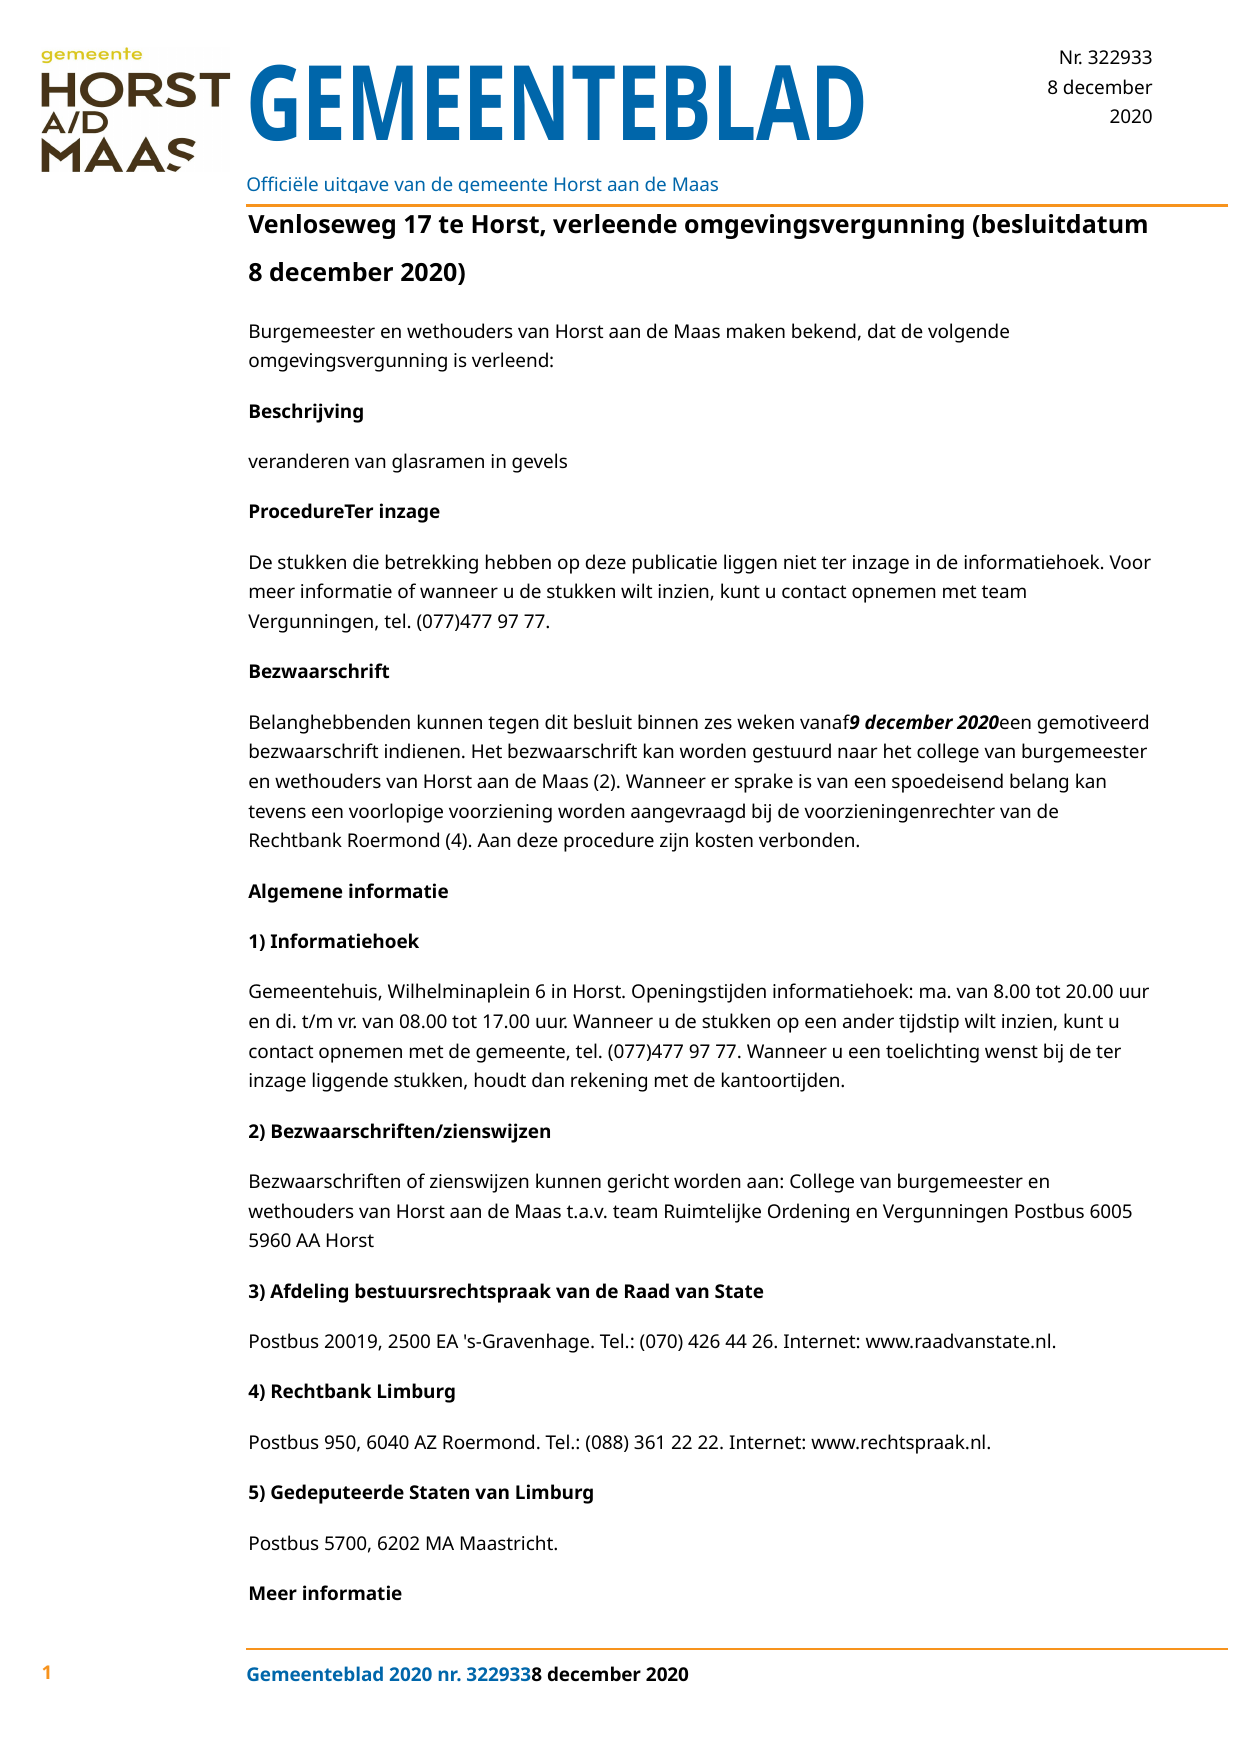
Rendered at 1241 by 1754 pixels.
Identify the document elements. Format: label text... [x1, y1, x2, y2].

text De stukken die betrekking hebben op deze publicatie liggen niet ter inzage in de informatiehoek. Voor meer informatie of wanneer u de stukken wilt inzien, kunt u contact opnemen met team Vergunningen, tel. (077)477 97 77. [248, 549, 1152, 634]
text Belanghebbenden kunnen tegen dit besluit binnen zes weken vanaf9 december 2020een gemotiveerd bezwaarschrift indienen. Het bezwaarschrift kan worden gestuurd naar het college van burgemeester en wethouders van Horst aan de Maas (2). Wanneer er sprake is van een spoedeisend belang kan tevens een voorlopige voorziening worden aangevraagd bij de voorzieningenrechter van de Rechtbank Roermond (4). Aan deze procedure zijn kosten verbonden. [248, 709, 1152, 853]
text Beschrijving [248, 398, 1152, 424]
text 1) Informatiehoek [248, 928, 1152, 954]
text Bezwaarschrift [248, 659, 1152, 684]
picture [41, 47, 231, 172]
text ProcedureTer inzage [248, 499, 1152, 524]
text 3) Afdeling bestuursrechtspraak van de Raad van State [248, 1278, 1152, 1304]
text Algemene informatie [248, 878, 1152, 904]
text veranderen van glasramen in gevels [248, 448, 1152, 474]
text 5) Gedeputeerde Staten van Limburg [248, 1479, 1152, 1505]
text Bezwaarschriften of zienswijzen kunnen gericht worden aan: College van burgemeester en wethouders van Horst aan de Maas t.a.v. team Ruimtelijke Ordening en Vergunningen Postbus 6005 5960 AA Horst [248, 1168, 1152, 1253]
text Venloseweg 17 te Horst, verleende omgevingsvergunning (besluitdatum 8 december 2020) [248, 207, 1152, 288]
text Meer informatie [248, 1580, 1152, 1606]
text 2) Bezwaarschriften/zienswijzen [248, 1118, 1152, 1144]
text Postbus 5700, 6202 MA Maastricht. [248, 1530, 1152, 1556]
text Burgemeester en wethouders van Horst aan de Maas maken bekend, dat de volgende omgevingsvergunning is verleend: [248, 318, 1152, 373]
text 4) Rechtbank Limburg [248, 1379, 1152, 1404]
text Gemeentehuis, Wilhelminaplein 6 in Horst. Openingstijden informatiehoek: ma. van 8.00 tot 20.00 uur en di. t/m vr. van 08.00 tot 17.00 uur. Wanneer u de stukken op een ander tijdstip wilt inzien, kunt u contact opnemen met de gemeente, tel. (077)477 97 77. Wanneer u een toelichting wenst bij de ter inzage liggende stukken, houdt dan rekening met de kantoortijden. [248, 979, 1152, 1093]
text Postbus 950, 6040 AZ Roermond. Tel.: (088) 361 22 22. Internet: www.rechtspraak.nl. [248, 1429, 1152, 1455]
text Postbus 20019, 2500 EA 's-Gravenhage. Tel.: (070) 426 44 26. Internet: www.raadvanstate.nl. [248, 1328, 1152, 1354]
